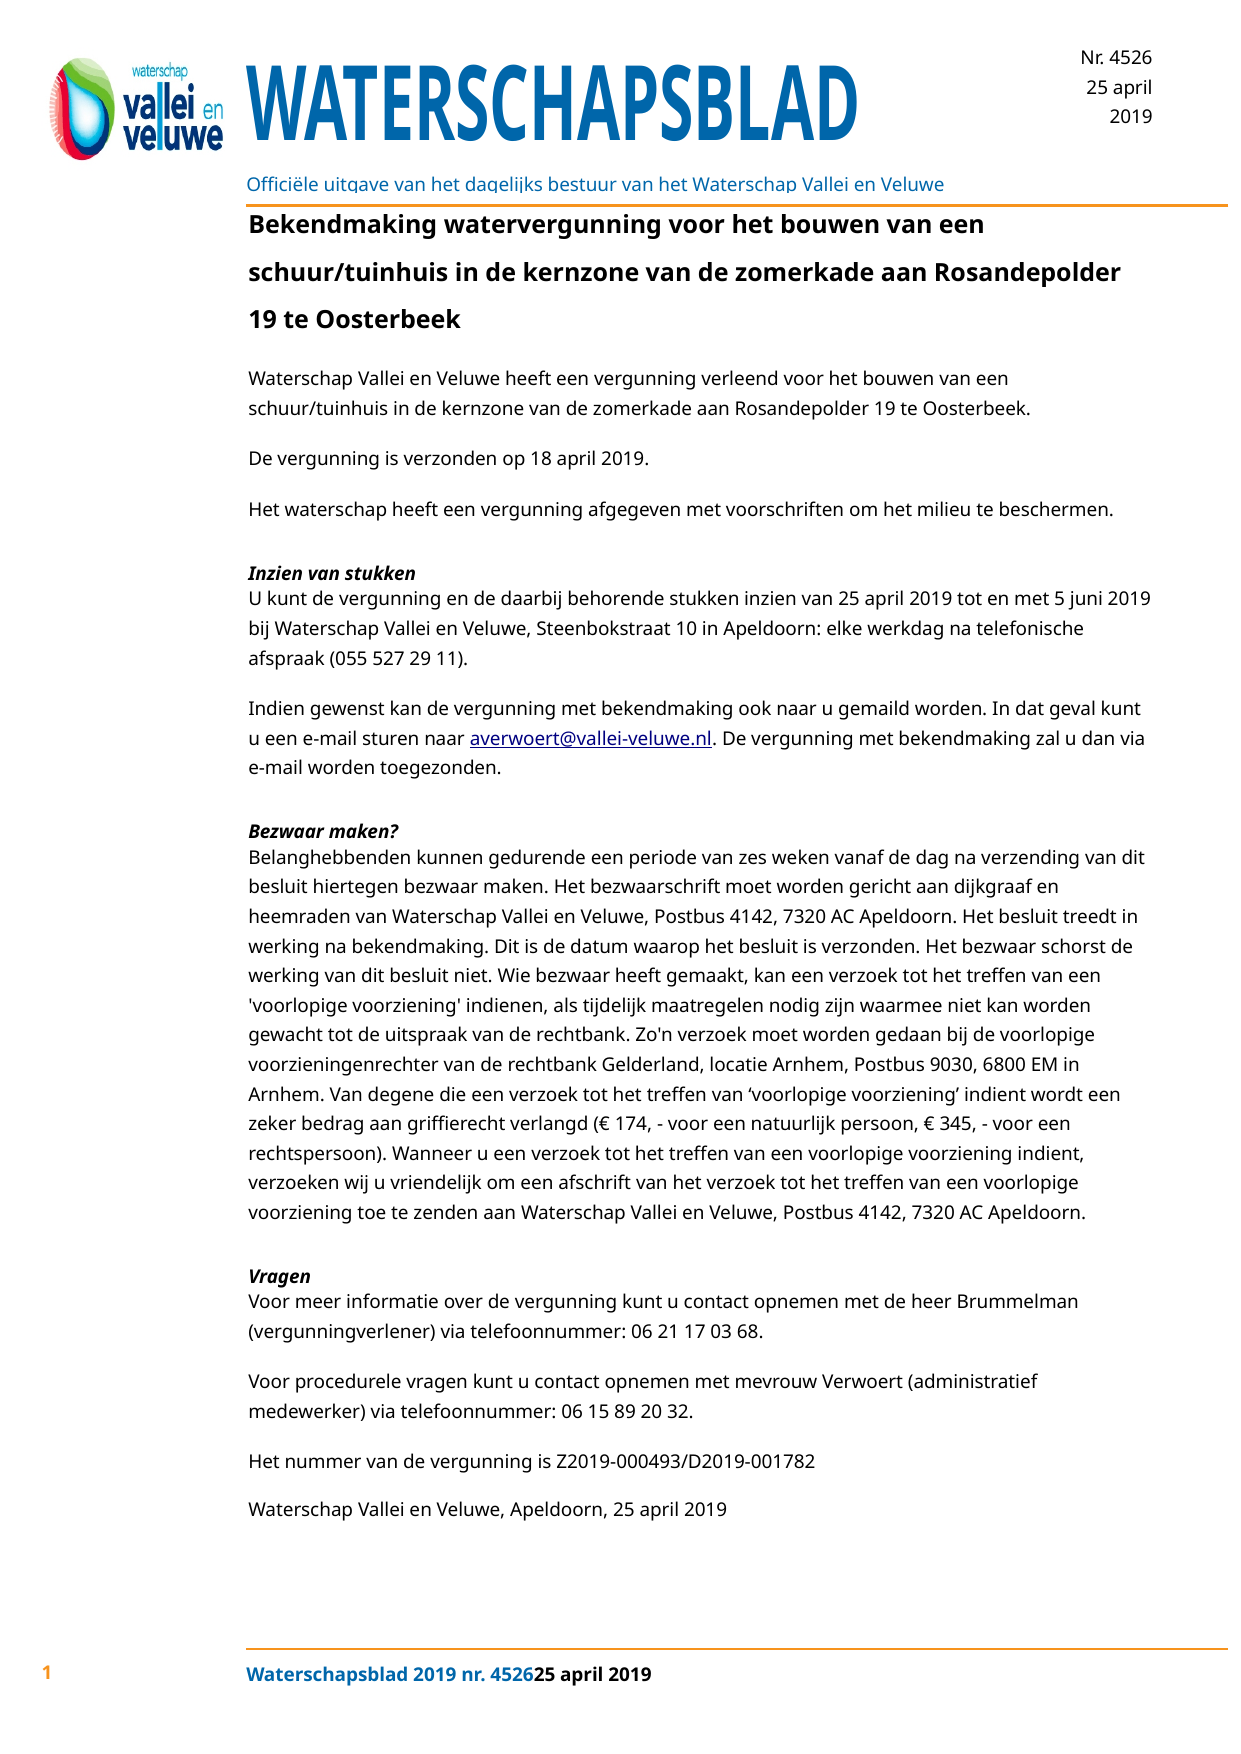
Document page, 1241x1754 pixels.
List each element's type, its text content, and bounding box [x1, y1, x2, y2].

text Waterschap Vallei en Veluwe heeft een vergunning verleend voor het bouwen van een schuur/tuinhuis in de kernzone van de zomerkade aan Rosandepolder 19 te Oosterbeek. [248, 366, 1152, 421]
picture [41, 47, 231, 172]
text Belanghebbenden kunnen gedurende een periode van zes weken vanaf de dag na verzending van dit besluit hiertegen bezwaar maken. Het bezwaarschrift moet worden gericht aan dijkgraaf en heemraden van Waterschap Vallei en Veluwe, Postbus 4142, 7320 AC Apeldoorn. Het besluit treedt in werking na bekendmaking. Dit is de datum waarop het besluit is verzonden. Het bezwaar schorst de werking van dit besluit niet. Wie bezwaar heeft gemaakt, kan een verzoek tot het treffen van een 'voorlopige voorziening' indienen, als tijdelijk maatregelen nodig zijn waarmee niet kan worden gewacht tot de uitspraak van de rechtbank. Zo'n verzoek moet worden gedaan bij de voorlopige voorzieningenrechter van de rechtbank Gelderland, locatie Arnhem, Postbus 9030, 6800 EM in Arnhem. Van degene die een verzoek tot het treffen van ‘voorlopige voorziening’ indient wordt een zeker bedrag aan griffierecht verlangd (€ 174, - voor een natuurlijk persoon, € 345, - voor een rechtspersoon). Wanneer u een verzoek tot het treffen van een voorlopige voorziening indient, verzoeken wij u vriendelijk om een afschrift van het verzoek tot het treffen van een voorlopige voorziening toe te zenden aan Waterschap Vallei en Veluwe, Postbus 4142, 7320 AC Apeldoorn. [248, 844, 1152, 1225]
text Voor procedurele vragen kunt u contact opnemen met mevrouw Verwoert (administratief medewerker) via telefoonnummer: 06 15 89 20 32. [248, 1369, 1152, 1424]
text Vragen [248, 1263, 1152, 1289]
text Het waterschap heeft een vergunning afgegeven met voorschriften om het milieu te beschermen. [248, 496, 1152, 522]
text De vergunning is verzonden op 18 april 2019. [248, 446, 1152, 471]
text Bezwaar maken? [248, 818, 1152, 844]
text Waterschap Vallei en Veluwe, Apeldoorn, 25 april 2019 [248, 1497, 1152, 1522]
text Inzien van stukken [248, 560, 1152, 586]
text Het nummer van de vergunning is Z2019-000493/D2019-001782 [248, 1449, 1152, 1474]
text Voor meer informatie over de vergunning kunt u contact opnemen met de heer Brummelman (vergunningverlener) via telefoonnummer: 06 21 17 03 68. [248, 1289, 1152, 1344]
text Bekendmaking watervergunning voor het bouwen van een schuur/tuinhuis in de kernzone van de zomerkade aan Rosandepolder 19 te Oosterbeek [248, 207, 1152, 336]
text Indien gewenst kan de vergunning met bekendmaking ook naar u gemaild worden. In dat geval kunt u een e-mail sturen naar averwoert@vallei-veluwe.nl. De vergunning met bekendmaking zal u dan via e-mail worden toegezonden. [248, 695, 1152, 780]
text U kunt de vergunning en de daarbij behorende stukken inzien van 25 april 2019 tot en met 5 juni 2019 bij Waterschap Vallei en Veluwe, Steenbokstraat 10 in Apeldoorn: elke werkdag na telefonische afspraak (055 527 29 11). [248, 586, 1152, 671]
